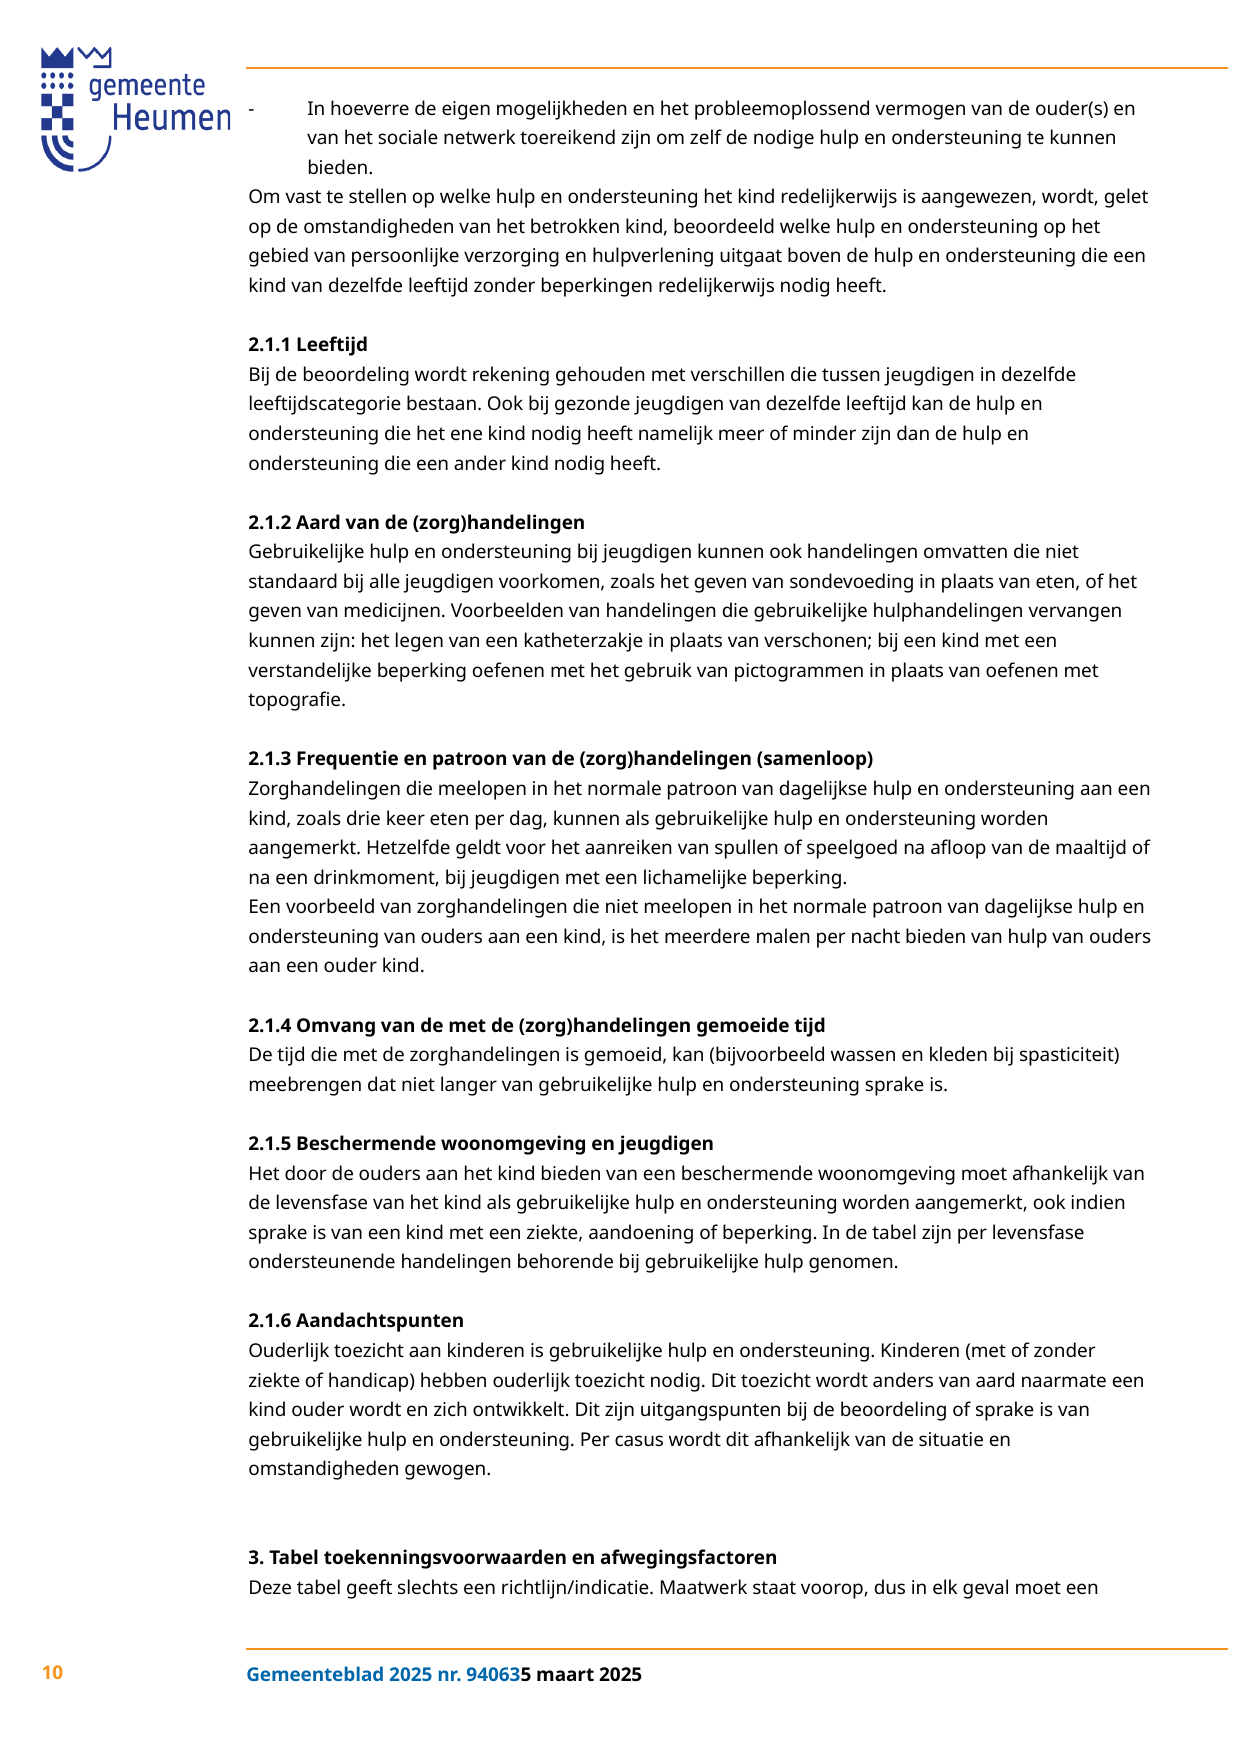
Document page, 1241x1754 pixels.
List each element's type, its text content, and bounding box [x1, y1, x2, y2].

text 2.1.4 Omvang van de met de (zorg)handelingen gemoeide tijd [248, 1012, 1152, 1038]
text 2.1.1 Leeftijd [248, 331, 1152, 357]
text Deze tabel geeft slechts een richtlijn/indicatie. Maatwerk staat voorop, dus in elk geval moet een [248, 1574, 1152, 1600]
text 2.1.2 Aard van de (zorg)handelingen [248, 509, 1152, 535]
text 2.1.6 Aandachtspunten [248, 1308, 1152, 1333]
text Gebruikelijke hulp en ondersteuning bij jeugdigen kunnen ook handelingen omvatten die niet standaard bij alle jeugdigen voorkomen, zoals het geven van sondevoeding in plaats van eten, of het geven van medicijnen. Voorbeelden van handelingen die gebruikelijke hulphandelingen vervangen kunnen zijn: het legen van een katheterzakje in plaats van verschonen; bij een kind met een verstandelijke beperking oefenen met het gebruik van pictogrammen in plaats van oefenen met topografie. [248, 538, 1152, 712]
text 2.1.5 Beschermende woonomgeving en jeugdigen [248, 1130, 1152, 1156]
text Het door de ouders aan het kind bieden van een beschermende woonomgeving moet afhankelijk van de levensfase van het kind als gebruikelijke hulp en ondersteuning worden aangemerkt, ook indien sprake is van een kind met een ziekte, aandoening of beperking. In de tabel zijn per levensfase ondersteunende handelingen behorende bij gebruikelijke hulp genomen. [248, 1160, 1152, 1274]
text De tijd die met de zorghandelingen is gemoeid, kan (bijvoorbeeld wassen en kleden bij spasticiteit) meebrengen dat niet langer van gebruikelijke hulp en ondersteuning sprake is. [248, 1041, 1152, 1097]
text Ouderlijk toezicht aan kinderen is gebruikelijke hulp en ondersteuning. Kinderen (met of zonder ziekte of handicap) hebben ouderlijk toezicht nodig. Dit toezicht wordt anders van aard naarmate een kind ouder wordt en zich ontwikkelt. Dit zijn uitgangspunten bij de beoordeling of sprake is van gebruikelijke hulp en ondersteuning. Per casus wordt dit afhankelijk van de situatie en omstandigheden gewogen. [248, 1337, 1152, 1481]
text 2.1.3 Frequentie en patroon van de (zorg)handelingen (samenloop) [248, 746, 1152, 771]
text Zorghandelingen die meelopen in het normale patroon van dagelijkse hulp en ondersteuning aan een kind, zoals drie keer eten per dag, kunnen als gebruikelijke hulp en ondersteuning worden aangemerkt. Hetzelfde geldt voor het aanreiken van spullen of speelgoed na afloop van de maaltijd of na een drinkmoment, bij jeugdigen met een lichamelijke beperking. [248, 775, 1152, 890]
text 3. Tabel toekenningsvoorwaarden en afwegingsfactoren [248, 1544, 1152, 1570]
list In hoeverre de eigen mogelijkheden en het probleemoplossend vermogen van de ouder(s) en van het sociale netwerk toereikend zijn om zelf de nodige hulp en ondersteuning te kunnen bieden. [248, 95, 1152, 180]
text Bij de beoordeling wordt rekening gehouden met verschillen die tussen jeugdigen in dezelfde leeftijdscategorie bestaan. Ook bij gezonde jeugdigen van dezelfde leeftijd kan de hulp en ondersteuning die het ene kind nodig heeft namelijk meer of minder zijn dan de hulp en ondersteuning die een ander kind nodig heeft. [248, 361, 1152, 476]
text Een voorbeeld van zorghandelingen die niet meelopen in het normale patroon van dagelijkse hulp en ondersteuning van ouders aan een kind, is het meerdere malen per nacht bieden van hulp van ouders aan een ouder kind. [248, 893, 1152, 978]
picture [41, 47, 231, 172]
text Om vast te stellen op welke hulp en ondersteuning het kind redelijkerwijs is aangewezen, wordt, gelet op de omstandigheden van het betrokken kind, beoordeeld welke hulp en ondersteuning op het gebied van persoonlijke verzorging en hulpverlening uitgaat boven de hulp en ondersteuning die een kind van dezelfde leeftijd zonder beperkingen redelijkerwijs nodig heeft. [248, 183, 1152, 298]
